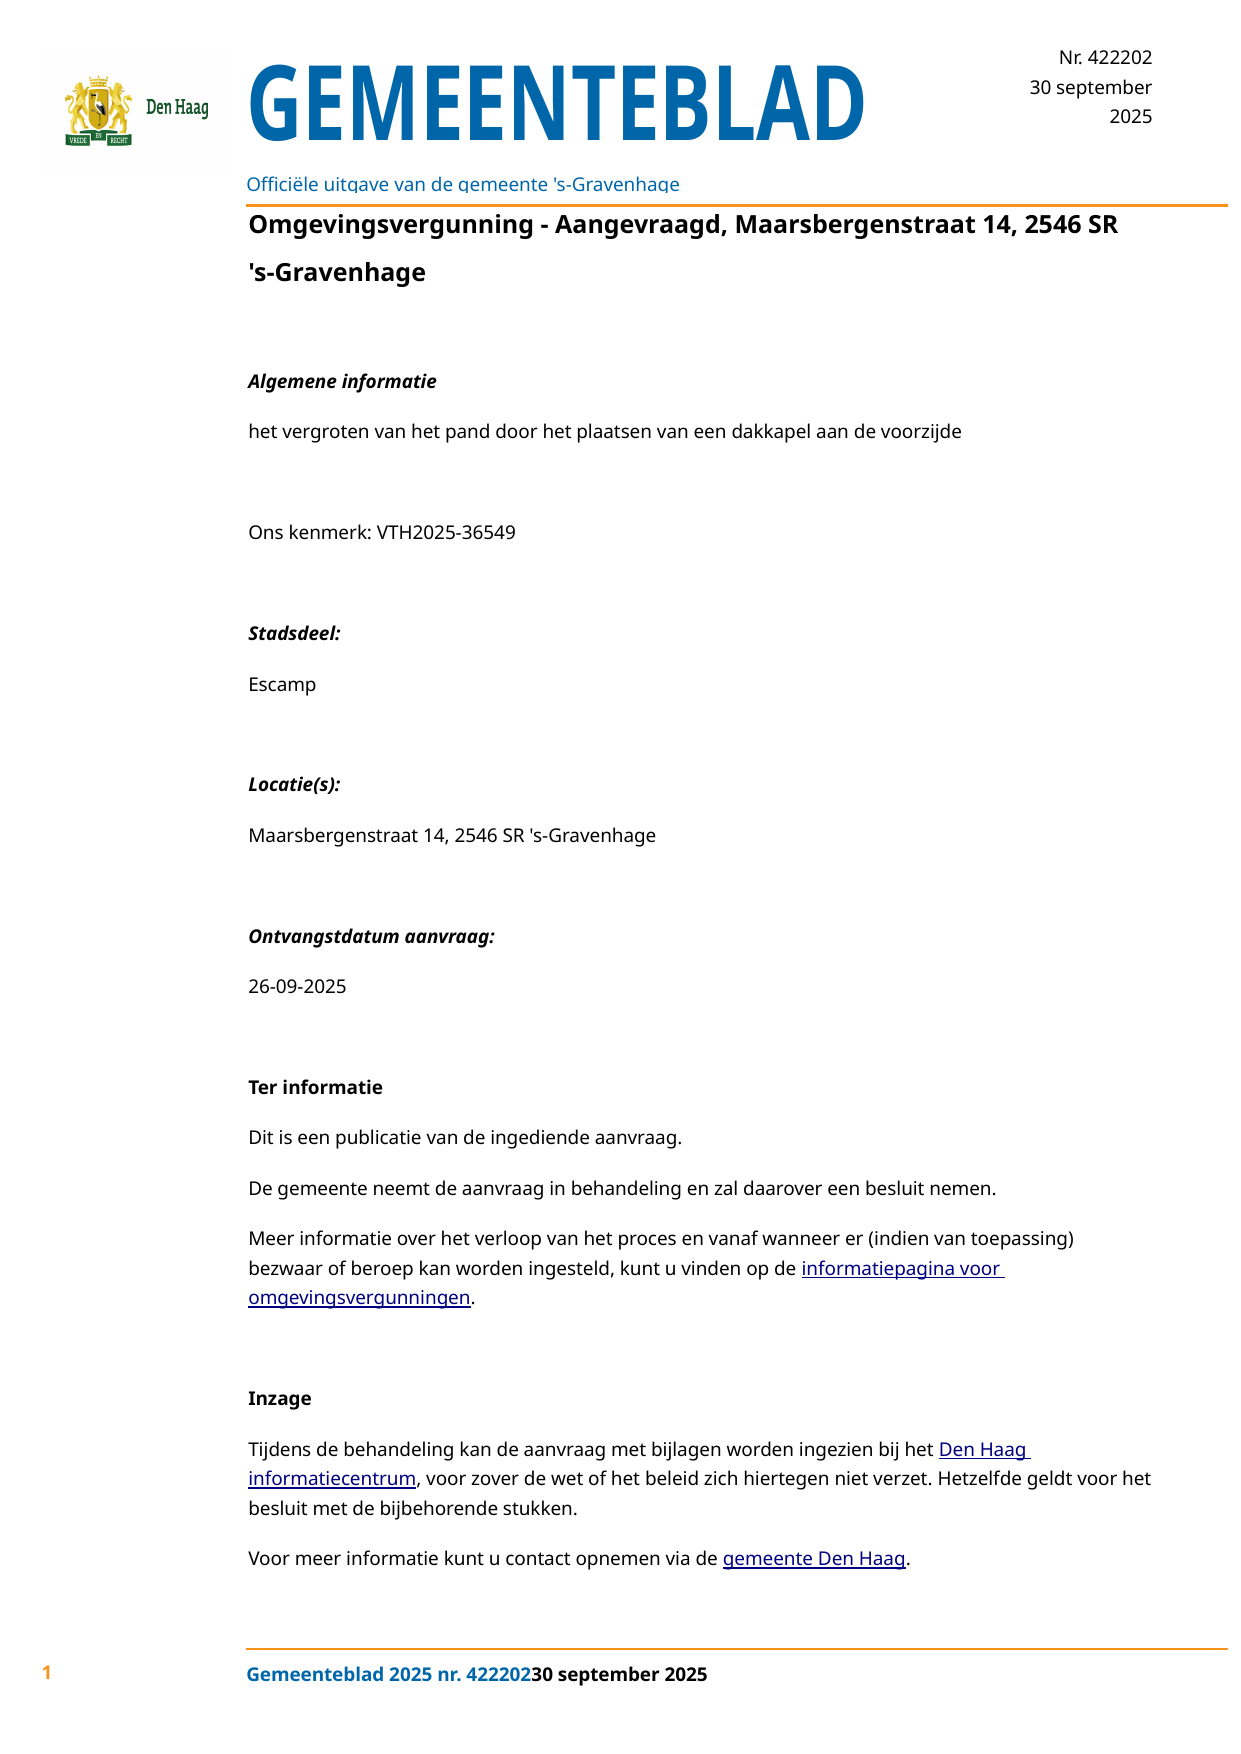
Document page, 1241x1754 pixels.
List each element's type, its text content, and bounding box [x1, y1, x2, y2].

text 26-09-2025 [248, 973, 1152, 999]
text Omgevingsvergunning - Aangevraagd, Maarsbergenstraat 14, 2546 SR 's-Gravenhage [248, 207, 1152, 288]
text Dit is een publicatie van de ingediende aanvraag. [248, 1124, 1152, 1150]
text Voor meer informatie kunt u contact opnemen via de gemeente Den Haag. [248, 1545, 1152, 1571]
text Escamp [248, 671, 1152, 697]
text Tijdens de behandeling kan de aanvraag met bijlagen worden ingezien bij het Den Haag informatiecentrum, voor zover de wet of het beleid zich hiertegen niet verzet. Hetzelfde geldt voor het besluit met de bijbehorende stukken. [248, 1436, 1152, 1521]
text Maarsbergenstraat 14, 2546 SR 's-Gravenhage [248, 822, 1152, 848]
text het vergroten van het pand door het plaatsen van een dakkapel aan de voorzijde [248, 419, 1152, 444]
text Ons kenmerk: VTH2025-36549 [248, 519, 1152, 545]
text Algemene informatie [248, 368, 1152, 394]
text De gemeente neemt de aanvraag in behandeling en zal daarover een besluit nemen. [248, 1175, 1152, 1201]
text Inzage [248, 1385, 1152, 1411]
text Locatie(s): [248, 772, 1152, 797]
text Meer informatie over het verloop van het proces en vanaf wanneer er (indien van toepassing) bezwaar of beroep kan worden ingesteld, kunt u vinden op de informatiepagina voor omgevingsvergunningen. [248, 1225, 1152, 1310]
picture [41, 47, 231, 172]
text Ter informatie [248, 1074, 1152, 1100]
text Ontvangstdatum aanvraag: [248, 923, 1152, 949]
text Stadsdeel: [248, 620, 1152, 646]
